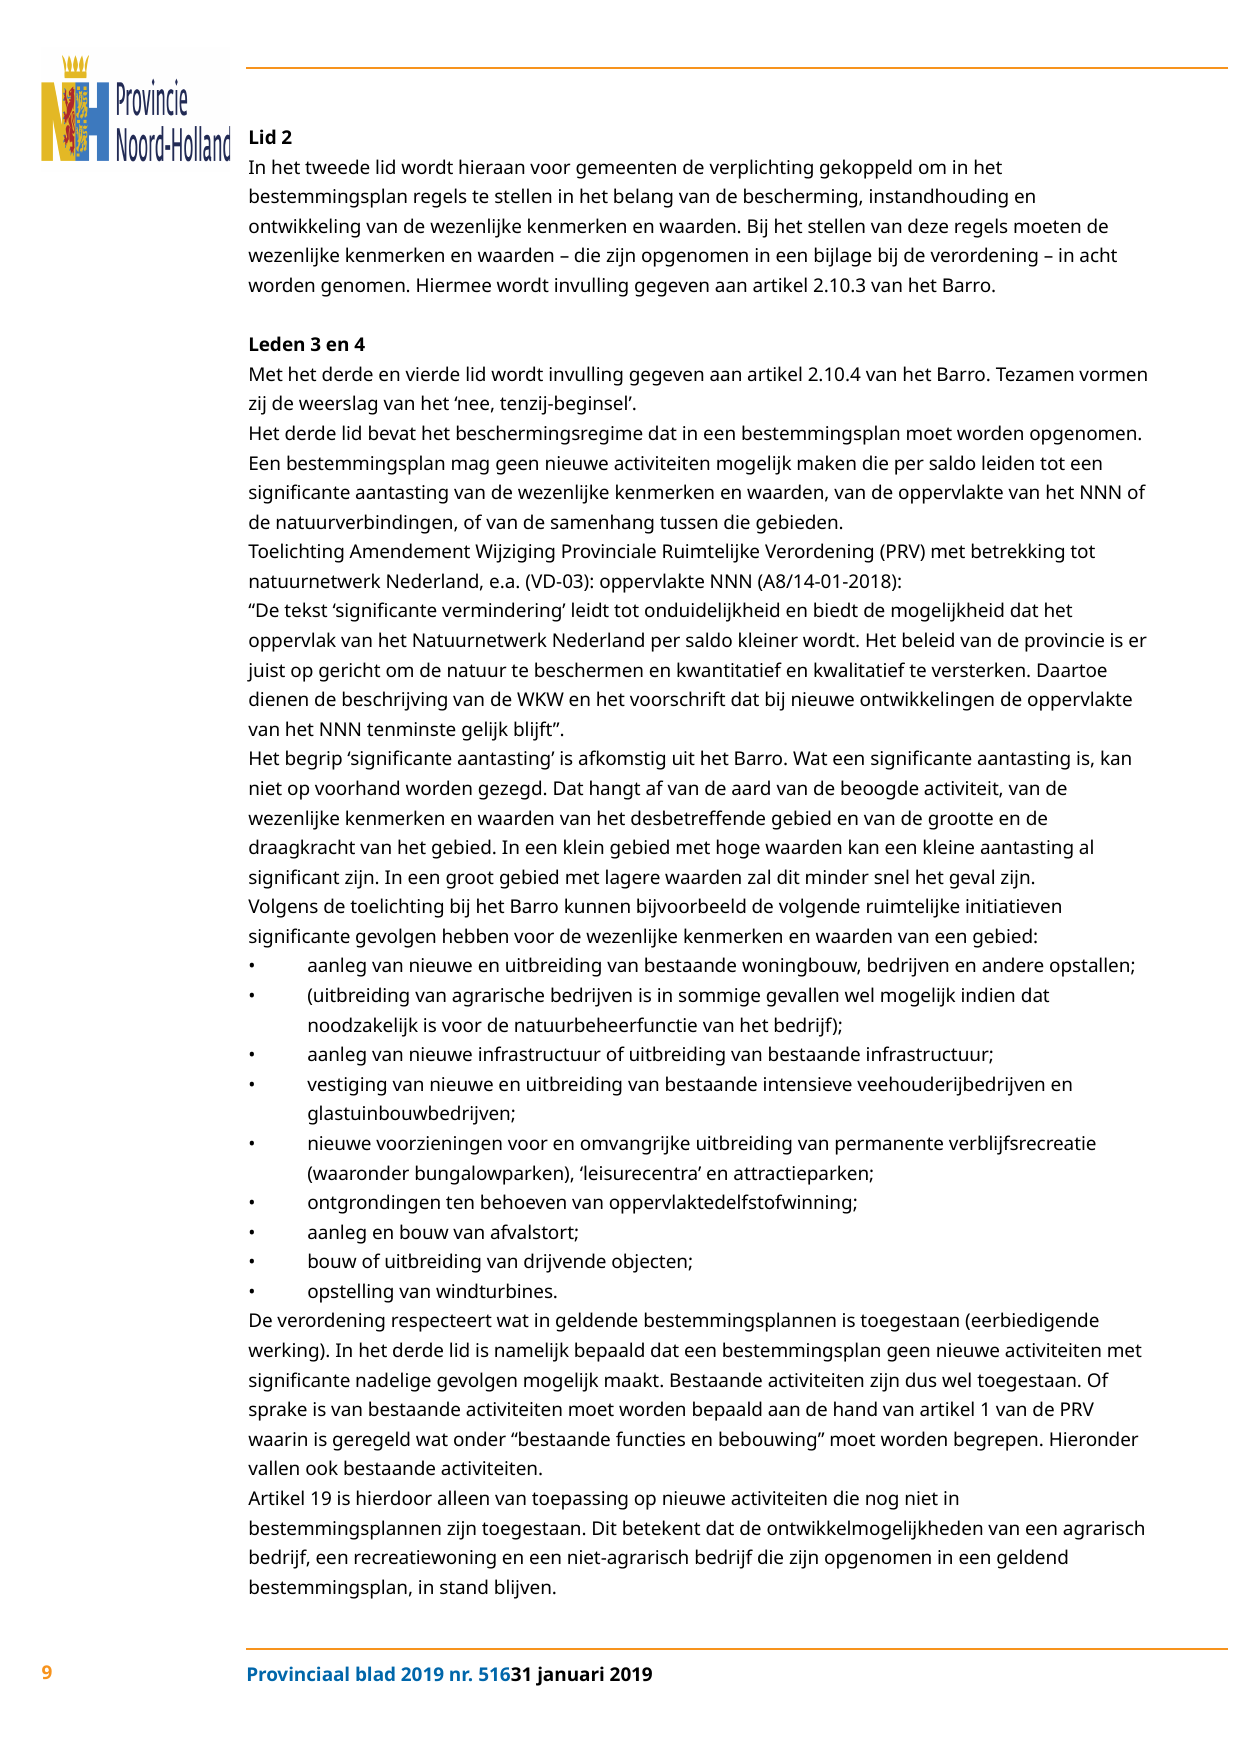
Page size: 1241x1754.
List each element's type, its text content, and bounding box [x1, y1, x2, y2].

text Volgens de toelichting bij het Barro kunnen bijvoorbeeld de volgende ruimtelijke initiatieven significante gevolgen hebben voor de wezenlijke kenmerken en waarden van een gebied: [248, 893, 1152, 949]
text “De tekst ‘significante vermindering’ leidt tot onduidelijkheid en biedt de mogelijkheid dat het oppervlak van het Natuurnetwerk Nederland per saldo kleiner wordt. Het beleid van de provincie is er juist op gericht om de natuur te beschermen en kwantitatief en kwalitatief te versterken. Daartoe dienen de beschrijving van de WKW en het voorschrift dat bij nieuwe ontwikkelingen de oppervlakte van het NNN tenminste gelijk blijft”. [248, 598, 1152, 742]
list aanleg van nieuwe infrastructuur of uitbreiding van bestaande infrastructuur; [248, 1041, 1152, 1067]
list vestiging van nieuwe en uitbreiding van bestaande intensieve veehouderijbedrijven en glastuinbouwbedrijven; [248, 1071, 1152, 1126]
text De verordening respecteert wat in geldende bestemmingsplannen is toegestaan (eerbiedigende werking). In het derde lid is namelijk bepaald dat een bestemmingsplan geen nieuwe activiteiten met significante nadelige gevolgen mogelijk maakt. Bestaande activiteiten zijn dus wel toegestaan. Of sprake is van bestaande activiteiten moet worden bepaald aan de hand van artikel 1 van de PRV waarin is geregeld wat onder “bestaande functies en bebouwing” moet worden begrepen. Hieronder vallen ook bestaande activiteiten. [248, 1308, 1152, 1481]
text Artikel 19 is hierdoor alleen van toepassing op nieuwe activiteiten die nog niet in bestemmingsplannen zijn toegestaan. Dit betekent dat de ontwikkelmogelijkheden van een agrarisch bedrijf, een recreatiewoning en een niet-agrarisch bedrijf die zijn opgenomen in een geldend bestemmingsplan, in stand blijven. [248, 1485, 1152, 1600]
list opstelling van windturbines. [248, 1278, 1152, 1304]
text In het tweede lid wordt hieraan voor gemeenten de verplichting gekoppeld om in het bestemmingsplan regels te stellen in het belang van de bescherming, instandhouding en ontwikkeling van de wezenlijke kenmerken en waarden. Bij het stellen van deze regels moeten de wezenlijke kenmerken en waarden – die zijn opgenomen in een bijlage bij de verordening – in acht worden genomen. Hiermee wordt invulling gegeven aan artikel 2.10.3 van het Barro. [248, 154, 1152, 298]
list nieuwe voorzieningen voor en omvangrijke uitbreiding van permanente verblijfsrecreatie (waaronder bungalowparken), ‘leisurecentra’ en attractieparken; [248, 1130, 1152, 1186]
picture [41, 47, 231, 172]
list ontgrondingen ten behoeven van oppervlaktedelfstofwinning; [248, 1189, 1152, 1215]
list bouw of uitbreiding van drijvende objecten; [248, 1248, 1152, 1274]
list (uitbreiding van agrarische bedrijven is in sommige gevallen wel mogelijk indien dat noodzakelijk is voor de natuurbeheerfunctie van het bedrijf); [248, 982, 1152, 1038]
text Het derde lid bevat het beschermingsregime dat in een bestemmingsplan moet worden opgenomen. Een bestemmingsplan mag geen nieuwe activiteiten mogelijk maken die per saldo leiden tot een significante aantasting van de wezenlijke kenmerken en waarden, van de oppervlakte van het NNN of de natuurverbindingen, of van de samenhang tussen die gebieden. [248, 420, 1152, 535]
text Het begrip ‘significante aantasting’ is afkomstig uit het Barro. Wat een significante aantasting is, kan niet op voorhand worden gezegd. Dat hangt af van de aard van de beoogde activiteit, van de wezenlijke kenmerken en waarden van het desbetreffende gebied en van de grootte en de draagkracht van het gebied. In een klein gebied met hoge waarden kan een kleine aantasting al significant zijn. In een groot gebied met lagere waarden zal dit minder snel het geval zijn. [248, 746, 1152, 890]
text Lid 2 [248, 124, 1152, 150]
text Toelichting Amendement Wijziging Provinciale Ruimtelijke Verordening (PRV) met betrekking tot natuurnetwerk Nederland, e.a. (VD-03): oppervlakte NNN (A8/14-01-2018): [248, 538, 1152, 594]
text Leden 3 en 4 [248, 331, 1152, 357]
text Met het derde en vierde lid wordt invulling gegeven aan artikel 2.10.4 van het Barro. Tezamen vormen zij de weerslag van het ‘nee, tenzij-beginsel’. [248, 361, 1152, 416]
list aanleg en bouw van afvalstort; [248, 1219, 1152, 1245]
list aanleg van nieuwe en uitbreiding van bestaande woningbouw, bedrijven en andere opstallen; [248, 953, 1152, 978]
